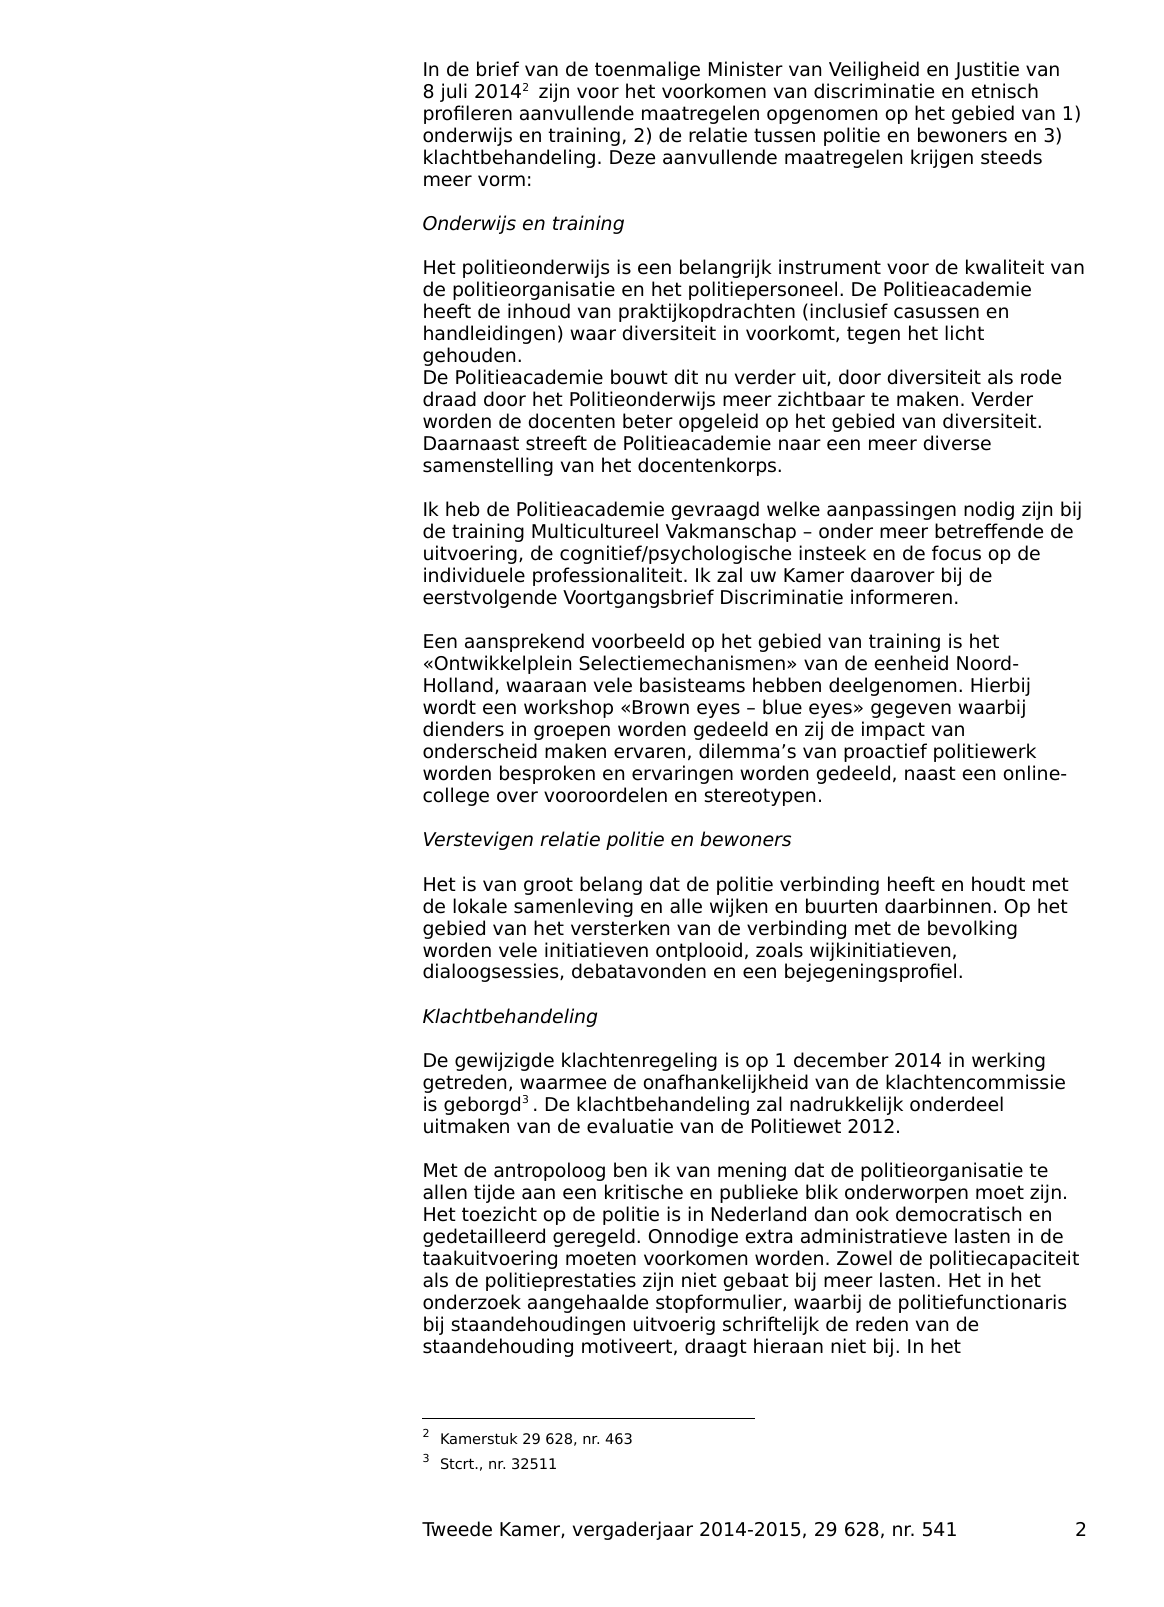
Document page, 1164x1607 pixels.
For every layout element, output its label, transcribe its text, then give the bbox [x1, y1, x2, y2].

text Ik heb de Politieacademie gevraagd welke aanpassingen nodig zijn bij de training Multicultureel Vakmanschap – onder meer betreffende de uitvoering, de cognitief/psychologische insteek en de focus op de individuele professionaliteit. Ik zal uw Kamer daarover bij de eerstvolgende Voortgangsbrief Discriminatie informeren. [422, 499, 1087, 609]
text Kamerstuk 29 628, nr. 463 [422, 1427, 1087, 1449]
text Een aansprekend voorbeeld op het gebied van training is het «Ontwikkelplein Selectiemechanismen» van de eenheid Noord-Holland, waaraan vele basisteams hebben deelgenomen. Hierbij wordt een workshop «Brown eyes – blue eyes» gegeven waarbij dienders in groepen worden gedeeld en zij de impact van onderscheid maken ervaren, dilemma’s van proactief politiewerk worden besproken en ervaringen worden gedeeld, naast een online-college over vooroordelen en stereotypen. [422, 631, 1087, 807]
text Het politieonderwijs is een belangrijk instrument voor de kwaliteit van de politieorganisatie en het politiepersoneel. De Politieacademie heeft de inhoud van praktijkopdrachten (inclusief casussen en handleidingen) waar diversiteit in voorkomt, tegen het licht gehouden. [422, 257, 1087, 367]
text Het is van groot belang dat de politie verbinding heeft en houdt met de lokale samenleving en alle wijken en buurten daarbinnen. Op het gebied van het versterken van de verbinding met de bevolking worden vele initiatieven ontplooid, zoals wijkinitiatieven, dialoogsessies, debatavonden en een bejegeningsprofiel. [422, 873, 1087, 983]
subtitle Verstevigen relatie politie en bewoners [422, 829, 1087, 851]
subtitle Onderwijs en training [422, 213, 1087, 235]
text De gewijzigde klachtenregeling is op 1 december 2014 in werking getreden, waarmee de onafhankelijkheid van de klachtencommissie is geborgd. De klachtbehandeling zal nadrukkelijk onderdeel uitmaken van de evaluatie van de Politiewet 2012. [422, 1050, 1087, 1138]
text In de brief van de toenmalige Minister van Veiligheid en Justitie van 8 juli 2014 zijn voor het voorkomen van discriminatie en etnisch profileren aanvullende maatregelen opgenomen op het gebied van 1) onderwijs en training, 2) de relatie tussen politie en bewoners en 3) klachtbehandeling. Deze aanvullende maatregelen krijgen steeds meer vorm: [422, 59, 1087, 191]
subtitle Klachtbehandeling [422, 1006, 1087, 1028]
text Stcrt., nr. 32511 [422, 1452, 1087, 1474]
text Met de antropoloog ben ik van mening dat de politieorganisatie te allen tijde aan een kritische en publieke blik onderworpen moet zijn. Het toezicht op de politie is in Nederland dan ook democratisch en gedetailleerd geregeld. Onnodige extra administratieve lasten in de taakuitvoering moeten voorkomen worden. Zowel de politiecapaciteit als de politieprestaties zijn niet gebaat bij meer lasten. Het in het onderzoek aangehaalde stopformulier, waarbij de politiefunctionaris bij staandehoudingen uitvoerig schriftelijk de reden van de staandehouding motiveert, draagt hieraan niet bij. In het [422, 1160, 1087, 1358]
text De Politieacademie bouwt dit nu verder uit, door diversiteit als rode draad door het Politieonderwijs meer zichtbaar te maken. Verder worden de docenten beter opgeleid op het gebied van diversiteit. Daarnaast streeft de Politieacademie naar een meer diverse samenstelling van het docentenkorps. [422, 367, 1087, 477]
